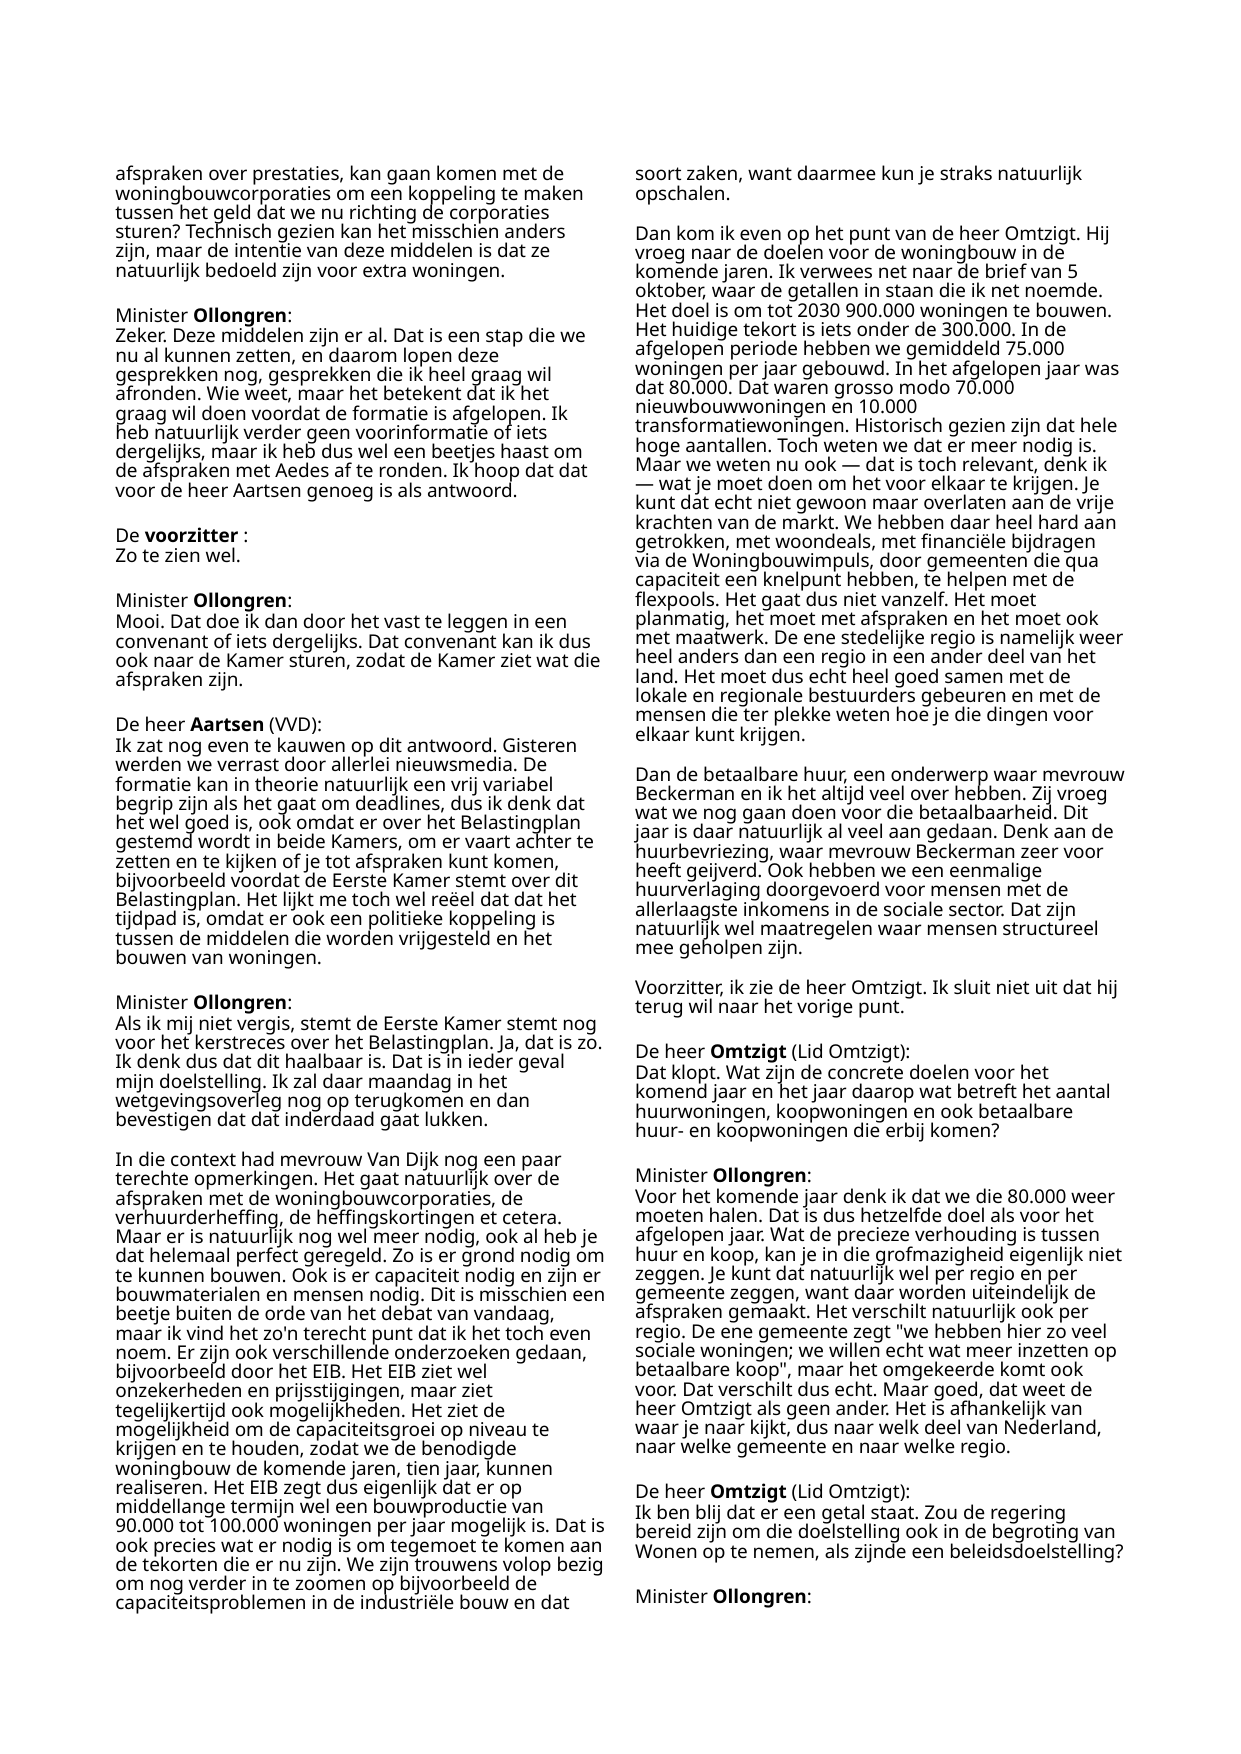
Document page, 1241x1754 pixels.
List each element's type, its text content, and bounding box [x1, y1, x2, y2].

text Minister Ollongren: [115, 588, 605, 613]
text afspraken over prestaties, kan gaan komen met de woningbouwcorporaties om een koppeling te maken tussen het geld dat we nu richting de corporaties sturen? Technisch gezien kan het misschien anders zijn, maar de intentie van deze middelen is dat ze natuurlijk bedoeld zijn voor extra woningen. [115, 165, 605, 281]
text Zo te zien wel. [115, 547, 605, 567]
text Dan de betaalbare huur, een onderwerp waar mevrouw Beckerman en ik het altijd veel over hebben. Zij vroeg wat we nog gaan doen voor die betaalbaarheid. Dit jaar is daar natuurlijk al veel aan gedaan. Denk aan de huurbevriezing, waar mevrouw Beckerman zeer voor heeft geijverd. Ook hebben we een eenmalige huurverlaging doorgevoerd voor mensen met de allerlaagste inkomens in de sociale sector. Dat zijn natuurlijk wel maatregelen waar mensen structureel mee geholpen zijn. [635, 766, 1125, 958]
text Minister Ollongren: [115, 989, 605, 1015]
text De heer Omtzigt (Lid Omtzigt): [635, 1038, 1125, 1064]
text Zeker. Deze middelen zijn er al. Dat is een stap die we nu al kunnen zetten, en daarom lopen deze gesprekken nog, gesprekken die ik heel graag wil afronden. Wie weet, maar het betekent dat ik het graag wil doen voordat de formatie is afgelopen. Ik heb natuurlijk verder geen voorinformatie of iets dergelijks, maar ik heb dus wel een beetjes haast om de afspraken met Aedes af te ronden. Ik hoop dat dat voor de heer Aartsen genoeg is als antwoord. [115, 327, 605, 501]
text Ik ben blij dat er een getal staat. Zou de regering bereid zijn om die doelstelling ook in de begroting van Wonen op te nemen, als zijnde een beleidsdoelstelling? [635, 1504, 1125, 1562]
text De voorzitter : [115, 522, 605, 547]
text Dat klopt. Wat zijn de concrete doelen voor het komend jaar en het jaar daarop wat betreft het aantal huurwoningen, koopwoningen en ook betaalbare huur- en koopwoningen die erbij komen? [635, 1064, 1125, 1141]
text Minister Ollongren: [635, 1162, 1125, 1188]
text Ik zat nog even te kauwen op dit antwoord. Gisteren werden we verrast door allerlei nieuwsmedia. De formatie kan in theorie natuurlijk een vrij variabel begrip zijn als het gaat om deadlines, dus ik denk dat het wel goed is, ook omdat er over het Belastingplan gestemd wordt in beide Kamers, om er vaart achter te zetten en te kijken of je tot afspraken kunt komen, bijvoorbeeld voordat de Eerste Kamer stemt over dit Belastingplan. Het lijkt me toch wel reëel dat dat het tijdpad is, omdat er ook een politieke koppeling is tussen de middelen die worden vrijgesteld en het bouwen van woningen. [115, 737, 605, 968]
text Dan kom ik even op het punt van de heer Omtzigt. Hij vroeg naar de doelen voor de woningbouw in de komende jaren. Ik verwees net naar de brief van 5 oktober, waar de getallen in staan die ik net noemde. Het doel is om tot 2030 900.000 woningen te bouwen. Het huidige tekort is iets onder de 300.000. In de afgelopen periode hebben we gemiddeld 75.000 woningen per jaar gebouwd. In het afgelopen jaar was dat 80.000. Dat waren grosso modo 70.000 nieuwbouwwoningen en 10.000 transformatiewoningen. Historisch gezien zijn dat hele hoge aantallen. Toch weten we dat er meer nodig is. Maar we weten nu ook — dat is toch relevant, denk ik — wat je moet doen om het voor elkaar te krijgen. Je kunt dat echt niet gewoon maar overlaten aan de vrije krachten van de markt. We hebben daar heel hard aan getrokken, met woondeals, met financiële bijdragen via de Woningbouwimpuls, door gemeenten die qua capaciteit een knelpunt hebben, te helpen met de flexpools. Het gaat dus niet vanzelf. Het moet planmatig, het moet met afspraken en het moet ook met maatwerk. De ene stedelijke regio is namelijk weer heel anders dan een regio in een ander deel van het land. Het moet dus echt heel goed samen met de lokale en regionale bestuurders gebeuren en met de mensen die ter plekke weten hoe je die dingen voor elkaar kunt krijgen. [635, 224, 1125, 745]
text Voorzitter, ik zie de heer Omtzigt. Ik sluit niet uit dat hij terug wil naar het vorige punt. [635, 979, 1125, 1018]
text soort zaken, want daarmee kun je straks natuurlijk opschalen. [635, 165, 1125, 204]
text Minister Ollongren: [115, 302, 605, 327]
text Als ik mij niet vergis, stemt de Eerste Kamer stemt nog voor het kerstreces over het Belastingplan. Ja, dat is zo. Ik denk dus dat dit haalbaar is. Dat is in ieder geval mijn doelstelling. Ik zal daar maandag in het wetgevingsoverleg nog op terugkomen en dan bevestigen dat dat inderdaad gaat lukken. [115, 1015, 605, 1130]
text Voor het komende jaar denk ik dat we die 80.000 weer moeten halen. Dat is dus hetzelfde doel als voor het afgelopen jaar. Wat de precieze verhouding is tussen huur en koop, kan je in die grofmazigheid eigenlijk niet zeggen. Je kunt dat natuurlijk wel per regio en per gemeente zeggen, want daar worden uiteindelijk de afspraken gemaakt. Het verschilt natuurlijk ook per regio. De ene gemeente zegt "we hebben hier zo veel sociale woningen; we willen echt wat meer inzetten op betaalbare koop", maar het omgekeerde komt ook voor. Dat verschilt dus echt. Maar goed, dat weet de heer Omtzigt als geen ander. Het is afhankelijk van waar je naar kijkt, dus naar welk deel van Nederland, naar welke gemeente en naar welke regio. [635, 1188, 1125, 1458]
text De heer Aartsen (VVD): [115, 711, 605, 737]
text Minister Ollongren: [635, 1583, 1125, 1608]
text In die context had mevrouw Van Dijk nog een paar terechte opmerkingen. Het gaat natuurlijk over de afspraken met de woningbouwcorporaties, de verhuurderheffing, de heffingskortingen et cetera. Maar er is natuurlijk nog wel meer nodig, ook al heb je dat helemaal perfect geregeld. Zo is er grond nodig om te kunnen bouwen. Ook is er capaciteit nodig en zijn er bouwmaterialen en mensen nodig. Dit is misschien een beetje buiten de orde van het debat van vandaag, maar ik vind het zo'n terecht punt dat ik het toch even noem. Er zijn ook verschillende onderzoeken gedaan, bijvoorbeeld door het EIB. Het EIB ziet wel onzekerheden en prijsstijgingen, maar ziet tegelijkertijd ook mogelijkheden. Het ziet de mogelijkheid om de capaciteitsgroei op niveau te krijgen en te houden, zodat we de benodigde woningbouw de komende jaren, tien jaar, kunnen realiseren. Het EIB zegt dus eigenlijk dat er op middellange termijn wel een bouwproductie van 90.000 tot 100.000 woningen per jaar mogelijk is. Dat is ook precies wat er nodig is om tegemoet te komen aan de tekorten die er nu zijn. We zijn trouwens volop bezig om nog verder in te zoomen op bijvoorbeeld de capaciteitsproblemen in de industriële bouw en dat [115, 1151, 605, 1614]
text De heer Omtzigt (Lid Omtzigt): [635, 1478, 1125, 1504]
text Mooi. Dat doe ik dan door het vast te leggen in een convenant of iets dergelijks. Dat convenant kan ik dus ook naar de Kamer sturen, zodat de Kamer ziet wat die afspraken zijn. [115, 613, 605, 690]
